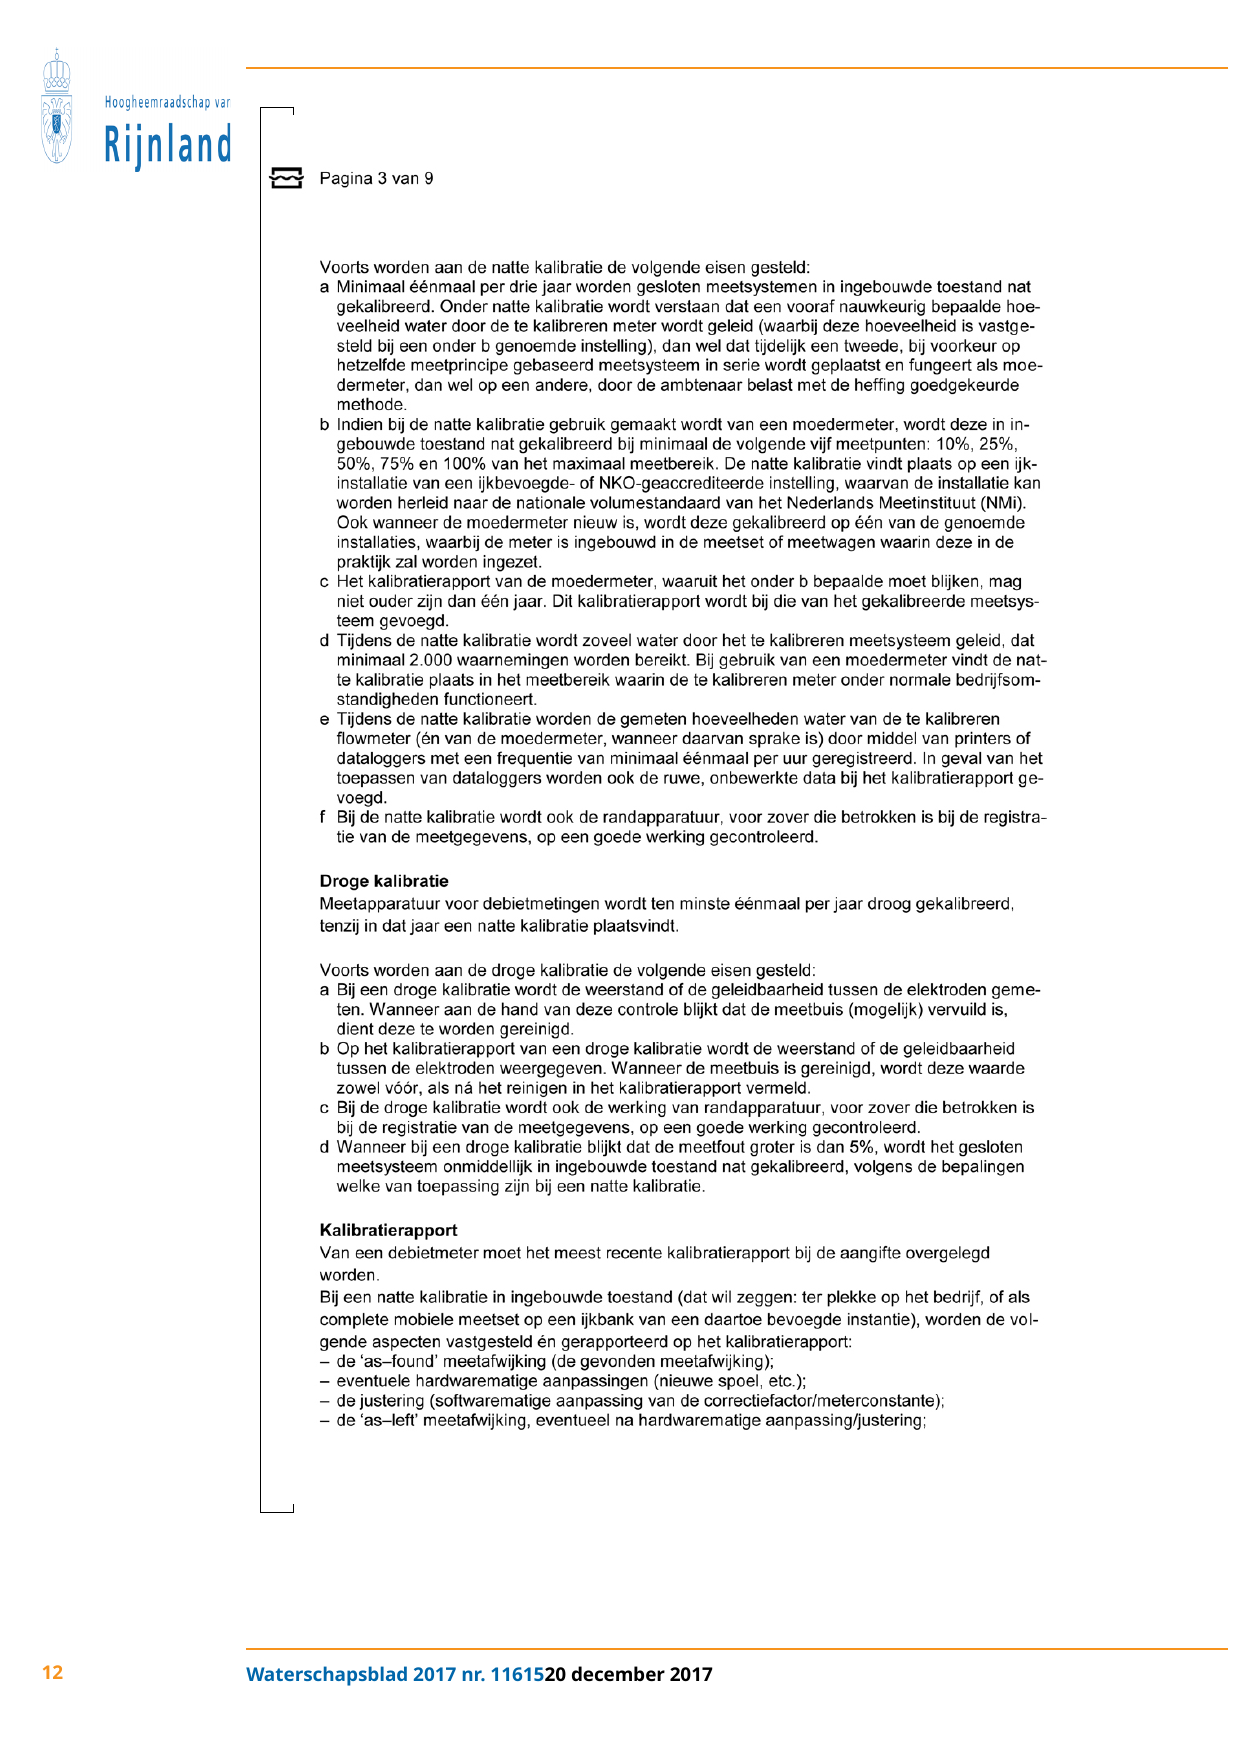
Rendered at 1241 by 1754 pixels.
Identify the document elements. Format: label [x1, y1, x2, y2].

picture [41, 47, 231, 172]
picture [268, 115, 1083, 1504]
